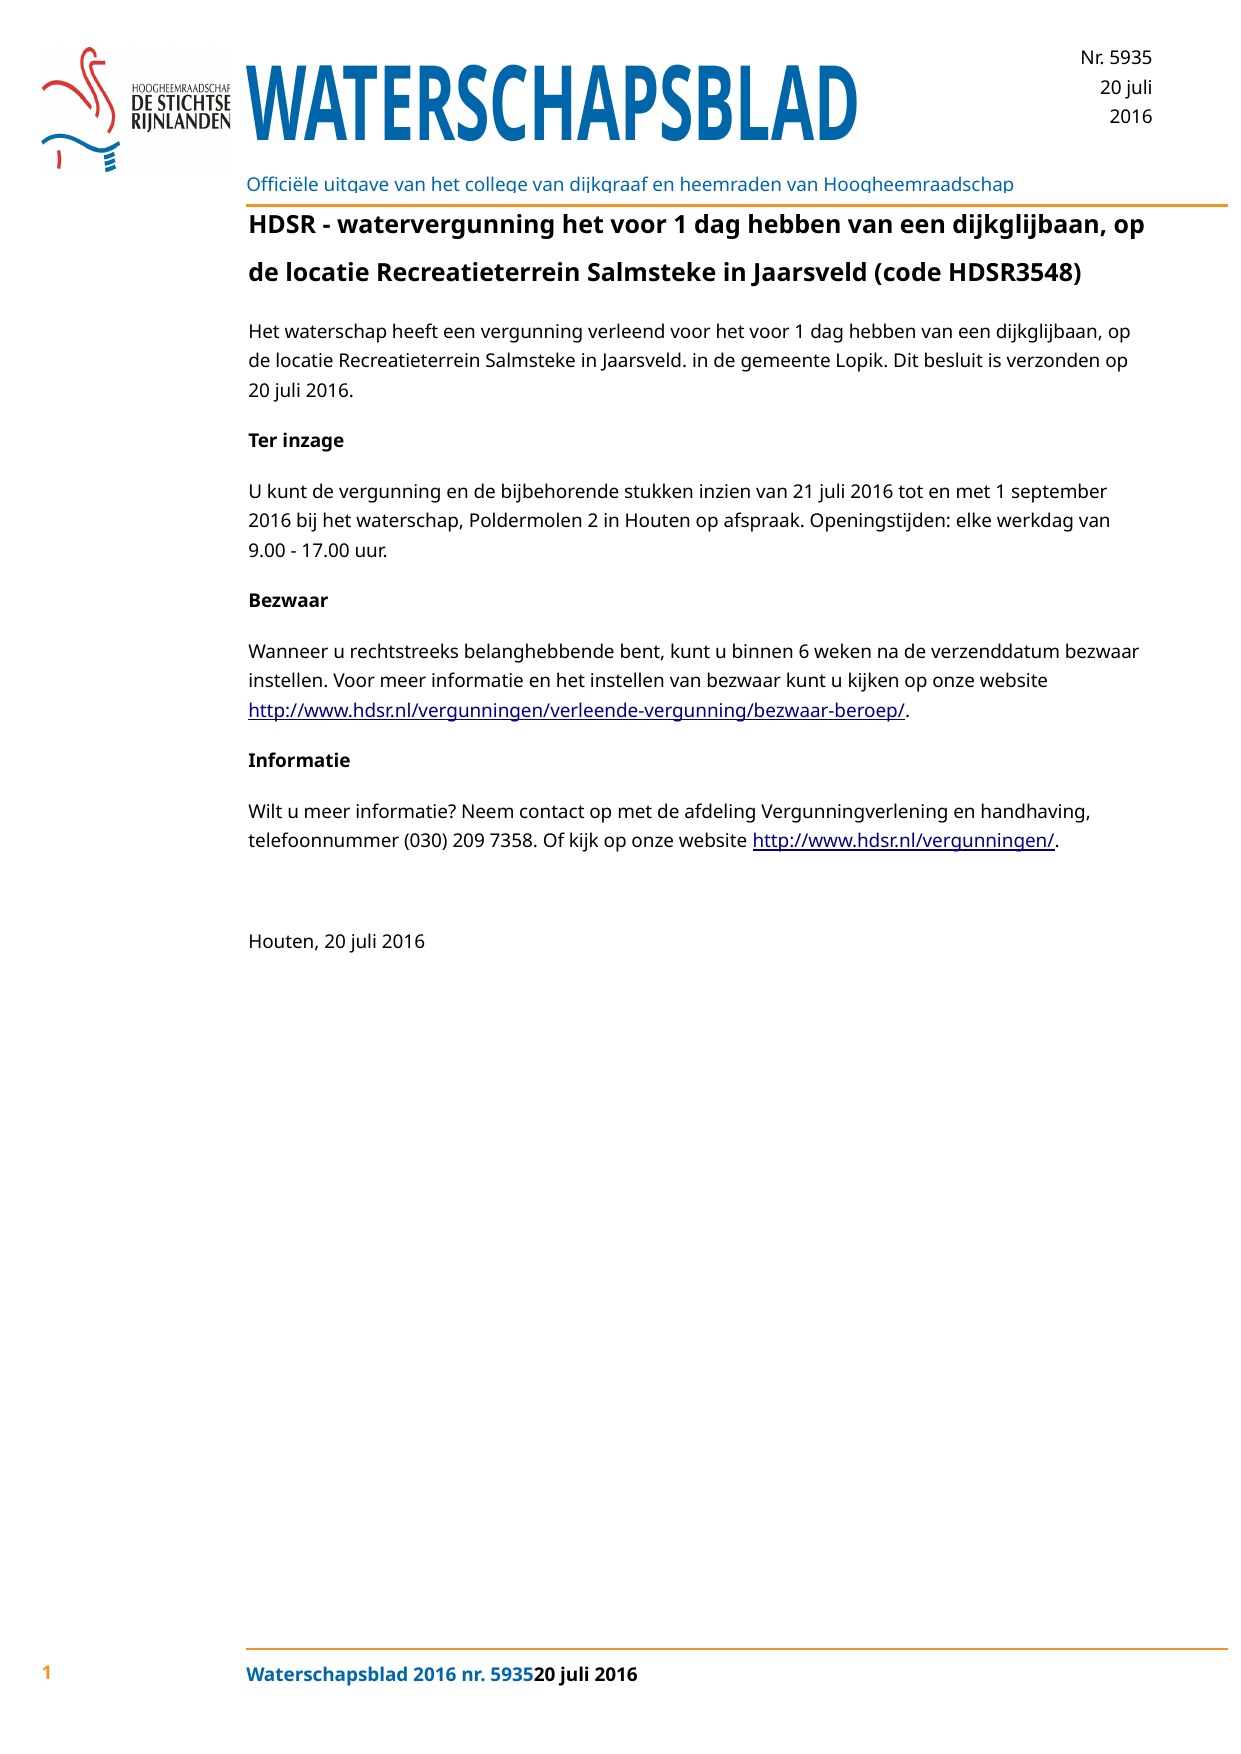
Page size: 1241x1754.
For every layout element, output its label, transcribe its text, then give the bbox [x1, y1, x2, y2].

text HDSR - watervergunning het voor 1 dag hebben van een dijkglijbaan, op de locatie Recreatieterrein Salmsteke in Jaarsveld (code HDSR3548) [248, 207, 1152, 288]
text U kunt de vergunning en de bijbehorende stukken inzien van 21 juli 2016 tot en met 1 september 2016 bij het waterschap, Poldermolen 2 in Houten op afspraak. Openingstijden: elke werkdag van 9.00 - 17.00 uur. [248, 478, 1152, 563]
text Wanneer u rechtstreeks belanghebbende bent, kunt u binnen 6 weken na de verzenddatum bezwaar instellen. Voor meer informatie en het instellen van bezwaar kunt u kijken op onze website http://www.hdsr.nl/vergunningen/verleende-vergunning/bezwaar-beroep/. [248, 638, 1152, 723]
text Wilt u meer informatie? Neem contact op met de afdeling Vergunningverlening en handhaving, telefoonnummer (030) 209 7358. Of kijk op onze website http://www.hdsr.nl/vergunningen/. [248, 798, 1152, 853]
text Ter inzage [248, 427, 1152, 453]
picture [41, 47, 231, 172]
text Bezwaar [248, 587, 1152, 613]
text Houten, 20 juli 2016 [248, 928, 1152, 954]
text Het waterschap heeft een vergunning verleend voor het voor 1 dag hebben van een dijkglijbaan, op de locatie Recreatieterrein Salmsteke in Jaarsveld. in de gemeente Lopik. Dit besluit is verzonden op 20 juli 2016. [248, 318, 1152, 403]
text Informatie [248, 747, 1152, 773]
